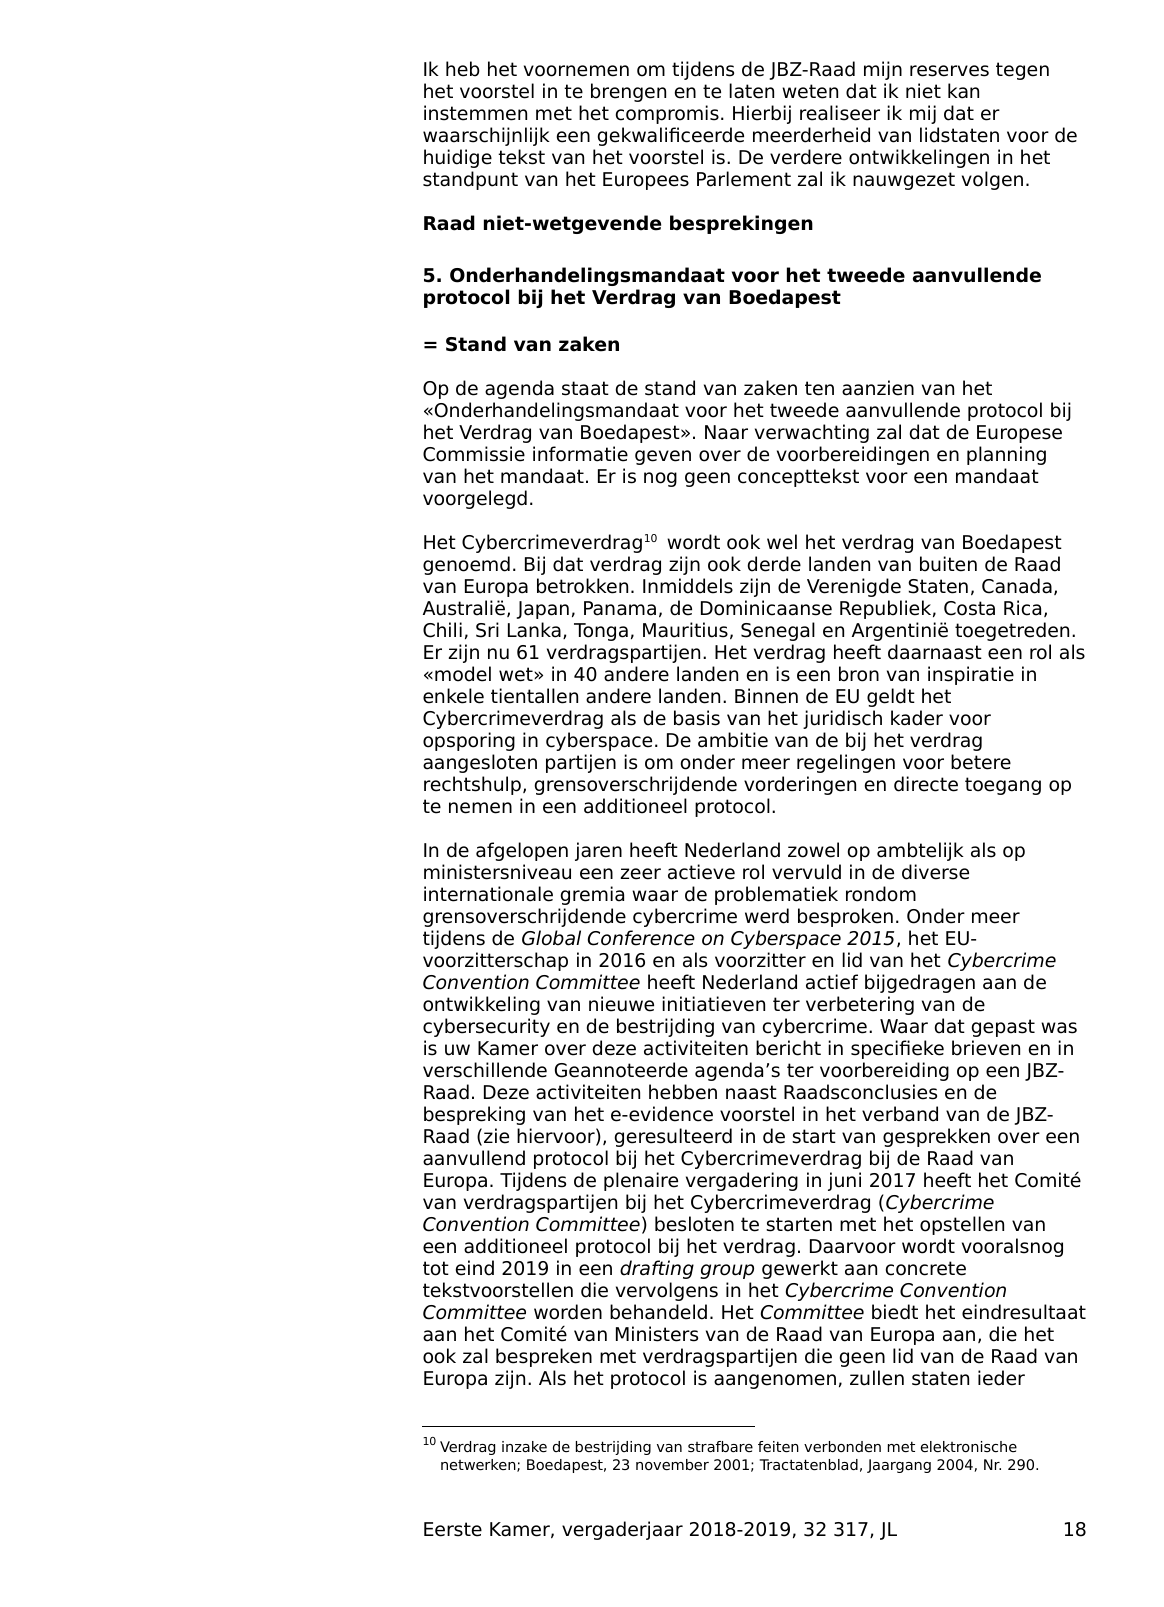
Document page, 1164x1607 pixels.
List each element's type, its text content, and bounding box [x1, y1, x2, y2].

subtitle Raad niet-wetgevende besprekingen [422, 213, 1087, 235]
text Op de agenda staat de stand van zaken ten aanzien van het «Onderhandelingsmandaat voor het tweede aanvullende protocol bij het Verdrag van Boedapest». Naar verwachting zal dat de Europese Commissie informatie geven over de voorbereidingen en planning van het mandaat. Er is nog geen concepttekst voor een mandaat voorgelegd. [422, 378, 1087, 510]
text Verdrag inzake de bestrijding van strafbare feiten verbonden met elektronische netwerken; Boedapest, 23 november 2001; Tractatenblad, Jaargang 2004, Nr. 290. [422, 1435, 1087, 1474]
text In de afgelopen jaren heeft Nederland zowel op ambtelijk als op ministersniveau een zeer actieve rol vervuld in de diverse internationale gremia waar de problematiek rondom grensoverschrijdende cybercrime werd besproken. Onder meer tijdens de Global Conference on Cyberspace 2015, het EU-voorzitterschap in 2016 en als voorzitter en lid van het Cybercrime Convention Committee heeft Nederland actief bijgedragen aan de ontwikkeling van nieuwe initiatieven ter verbetering van de cybersecurity en de bestrijding van cybercrime. Waar dat gepast was is uw Kamer over deze activiteiten bericht in specifieke brieven en in verschillende Geannoteerde agenda’s ter voorbereiding op een JBZ-Raad. Deze activiteiten hebben naast Raadsconclusies en de bespreking van het e-evidence voorstel in het verband van de JBZ-Raad (zie hiervoor), geresulteerd in de start van gesprekken over een aanvullend protocol bij het Cybercrimeverdrag bij de Raad van Europa. Tijdens de plenaire vergadering in juni 2017 heeft het Comité van verdragspartijen bij het Cybercrimeverdrag (Cybercrime Convention Committee) besloten te starten met het opstellen van een additioneel protocol bij het verdrag. Daarvoor wordt vooralsnog tot eind 2019 in een drafting group gewerkt aan concrete tekstvoorstellen die vervolgens in het Cybercrime Convention Committee worden behandeld. Het Committee biedt het eindresultaat aan het Comité van Ministers van de Raad van Europa aan, die het ook zal bespreken met verdragspartijen die geen lid van de Raad van Europa zijn. Als het protocol is aangenomen, zullen staten ieder [422, 840, 1087, 1390]
subtitle 5. Onderhandelingsmandaat voor het tweede aanvullende protocol bij het Verdrag van Boedapest [422, 265, 1087, 309]
text Het Cybercrimeverdrag wordt ook wel het verdrag van Boedapest genoemd. Bij dat verdrag zijn ook derde landen van buiten de Raad van Europa betrokken. Inmiddels zijn de Verenigde Staten, Canada, Australië, Japan, Panama, de Dominicaanse Republiek, Costa Rica, Chili, Sri Lanka, Tonga, Mauritius, Senegal en Argentinië toegetreden. Er zijn nu 61 verdragspartijen. Het verdrag heeft daarnaast een rol als «model wet» in 40 andere landen en is een bron van inspiratie in enkele tientallen andere landen. Binnen de EU geldt het Cybercrimeverdrag als de basis van het juridisch kader voor opsporing in cyberspace. De ambitie van de bij het verdrag aangesloten partijen is om onder meer regelingen voor betere rechtshulp, grensoverschrijdende vorderingen en directe toegang op te nemen in een additioneel protocol. [422, 532, 1087, 818]
text Ik heb het voornemen om tijdens de JBZ-Raad mijn reserves tegen het voorstel in te brengen en te laten weten dat ik niet kan instemmen met het compromis. Hierbij realiseer ik mij dat er waarschijnlijk een gekwalificeerde meerderheid van lidstaten voor de huidige tekst van het voorstel is. De verdere ontwikkelingen in het standpunt van het Europees Parlement zal ik nauwgezet volgen. [422, 59, 1087, 191]
text = Stand van zaken [422, 334, 1087, 356]
